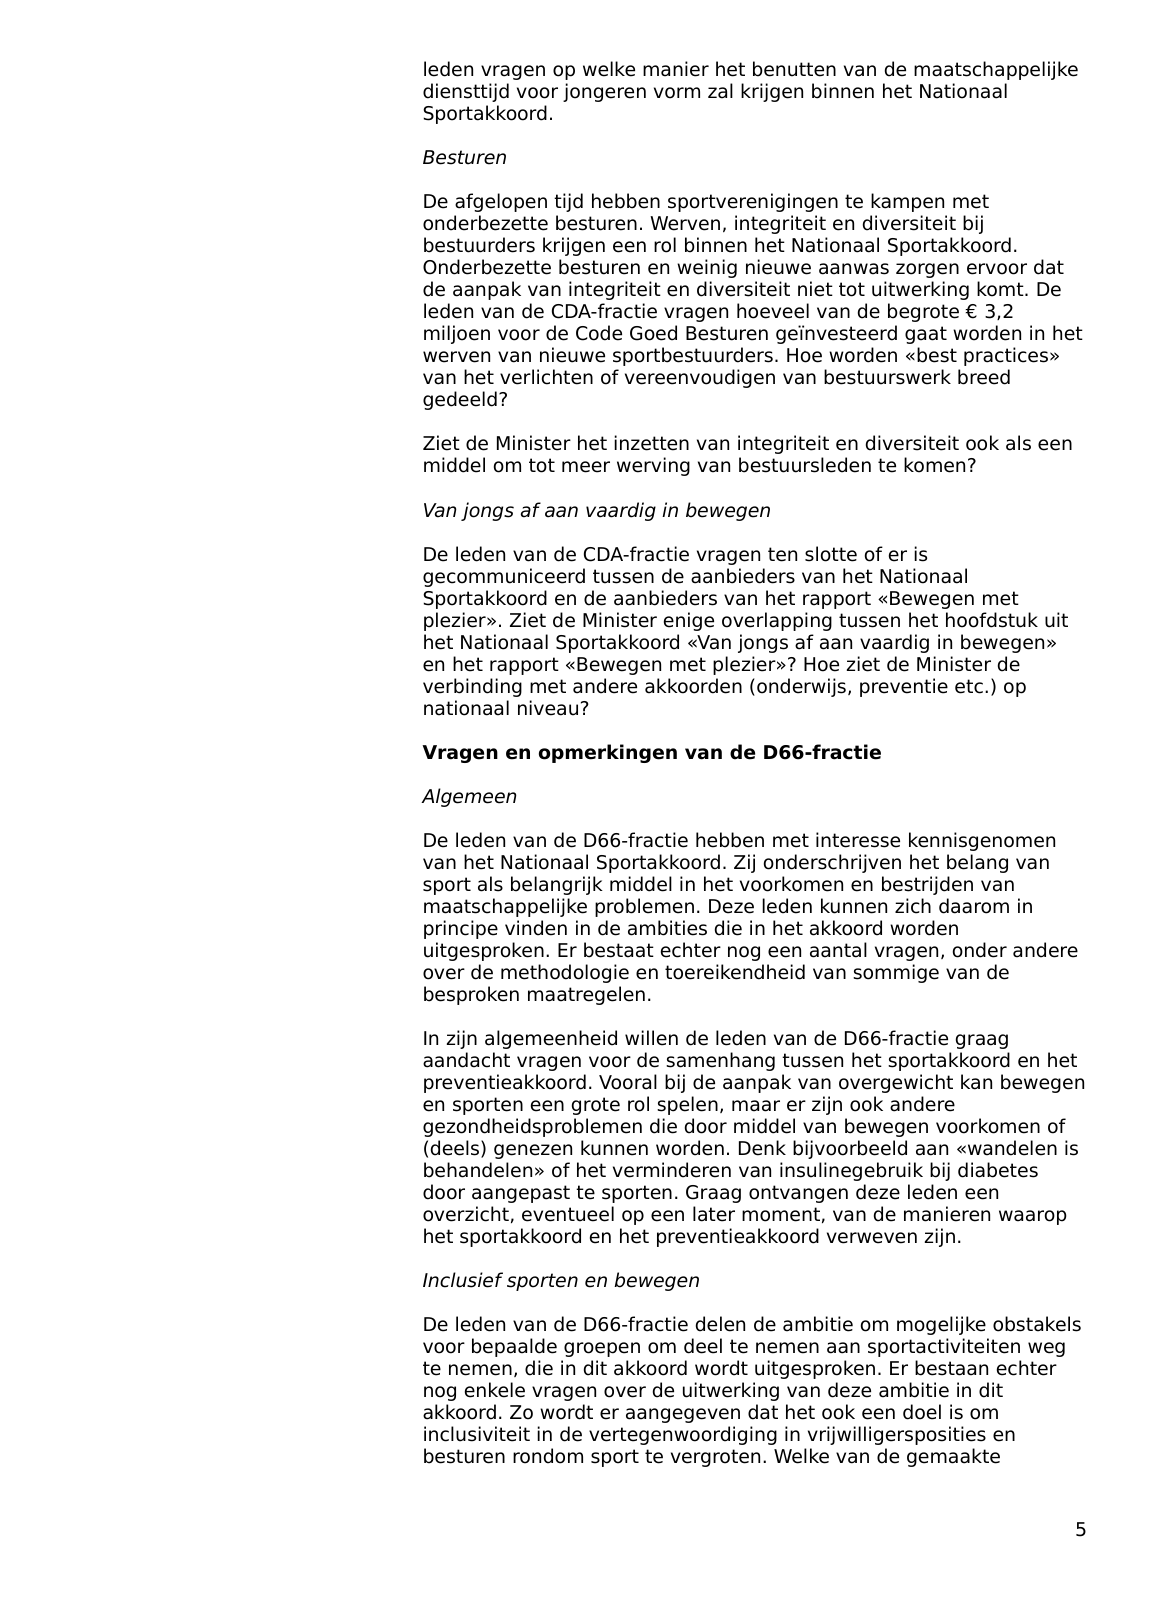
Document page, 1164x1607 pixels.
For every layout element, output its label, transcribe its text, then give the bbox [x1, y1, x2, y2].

text leden vragen op welke manier het benutten van de maatschappelijke diensttijd voor jongeren vorm zal krijgen binnen het Nationaal Sportakkoord. [422, 59, 1087, 125]
text De leden van de D66-fractie delen de ambitie om mogelijke obstakels voor bepaalde groepen om deel te nemen aan sportactiviteiten weg te nemen, die in dit akkoord wordt uitgesproken. Er bestaan echter nog enkele vragen over de uitwerking van deze ambitie in dit akkoord. Zo wordt er aangegeven dat het ook een doel is om inclusiviteit in de vertegenwoordiging in vrijwilligersposities en besturen rondom sport te vergroten. Welke van de gemaakte [422, 1314, 1087, 1468]
text De leden van de CDA-fractie vragen ten slotte of er is gecommuniceerd tussen de aanbieders van het Nationaal Sportakkoord en de aanbieders van het rapport «Bewegen met plezier». Ziet de Minister enige overlapping tussen het hoofdstuk uit het Nationaal Sportakkoord «Van jongs af aan vaardig in bewegen» en het rapport «Bewegen met plezier»? Hoe ziet de Minister de verbinding met andere akkoorden (onderwijs, preventie etc.) op nationaal niveau? [422, 544, 1087, 719]
text In zijn algemeenheid willen de leden van de D66-fractie graag aandacht vragen voor de samenhang tussen het sportakkoord en het preventieakkoord. Vooral bij de aanpak van overgewicht kan bewegen en sporten een grote rol spelen, maar er zijn ook andere gezondheidsproblemen die door middel van bewegen voorkomen of (deels) genezen kunnen worden. Denk bijvoorbeeld aan «wandelen is behandelen» of het verminderen van insulinegebruik bij diabetes door aangepast te sporten. Graag ontvangen deze leden een overzicht, eventueel op een later moment, van de manieren waarop het sportakkoord en het preventieakkoord verweven zijn. [422, 1028, 1087, 1248]
subtitle Van jongs af aan vaardig in bewegen [422, 499, 1087, 521]
subtitle Inclusief sporten en bewegen [422, 1270, 1087, 1292]
subtitle Algemeen [422, 786, 1087, 808]
subtitle Besturen [422, 147, 1087, 169]
text De afgelopen tijd hebben sportverenigingen te kampen met onderbezette besturen. Werven, integriteit en diversiteit bij bestuurders krijgen een rol binnen het Nationaal Sportakkoord. Onderbezette besturen en weinig nieuwe aanwas zorgen ervoor dat de aanpak van integriteit en diversiteit niet tot uitwerking komt. De leden van de CDA-fractie vragen hoeveel van de begrote € 3,2 miljoen voor de Code Goed Besturen geïnvesteerd gaat worden in het werven van nieuwe sportbestuurders. Hoe worden «best practices» van het verlichten of vereenvoudigen van bestuurswerk breed gedeeld? [422, 191, 1087, 411]
text De leden van de D66-fractie hebben met interesse kennisgenomen van het Nationaal Sportakkoord. Zij onderschrijven het belang van sport als belangrijk middel in het voorkomen en bestrijden van maatschappelijke problemen. Deze leden kunnen zich daarom in principe vinden in de ambities die in het akkoord worden uitgesproken. Er bestaat echter nog een aantal vragen, onder andere over de methodologie en toereikendheid van sommige van de besproken maatregelen. [422, 830, 1087, 1006]
text Ziet de Minister het inzetten van integriteit en diversiteit ook als een middel om tot meer werving van bestuursleden te komen? [422, 433, 1087, 477]
subtitle Vragen en opmerkingen van de D66-fractie [422, 742, 1087, 764]
